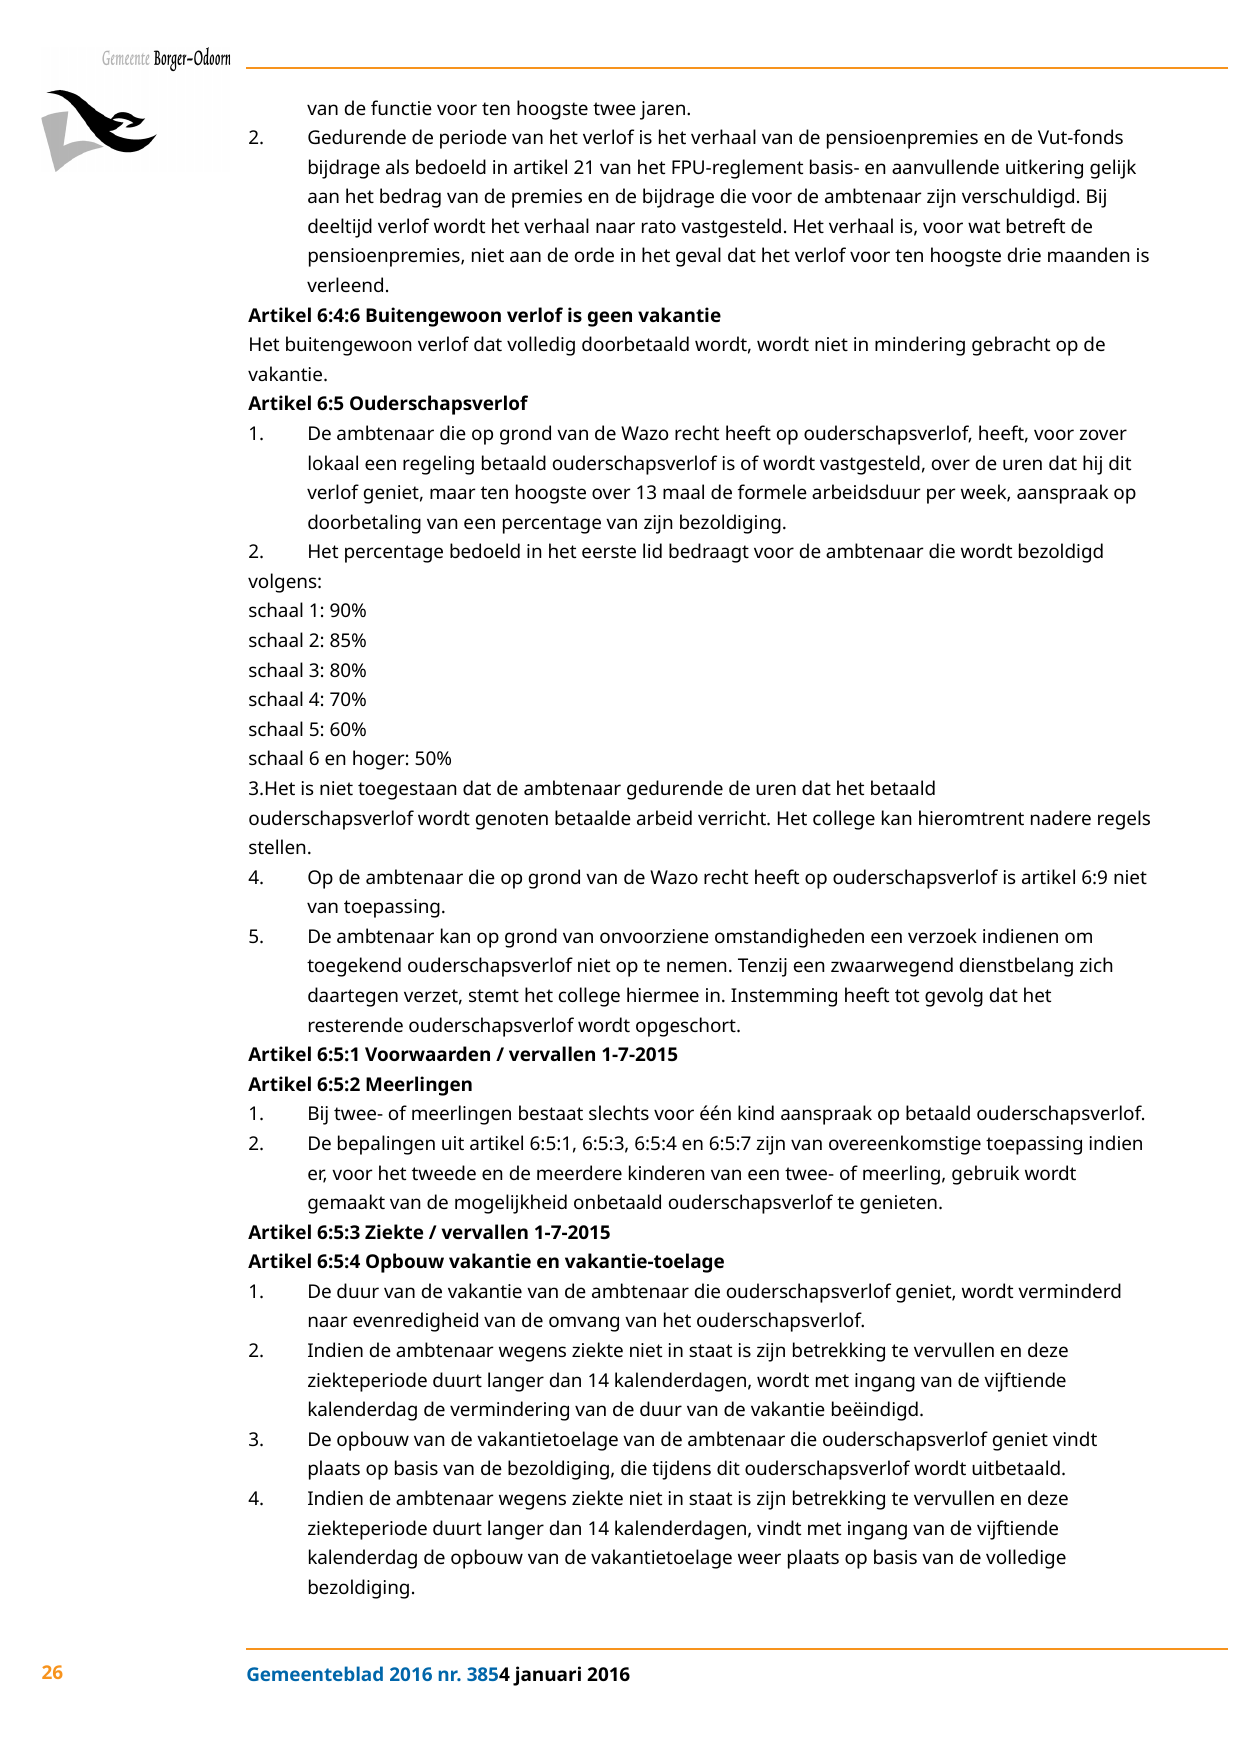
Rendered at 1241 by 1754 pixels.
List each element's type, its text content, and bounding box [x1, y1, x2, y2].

text Het buitengewoon verlof dat volledig doorbetaald wordt, wordt niet in mindering gebracht op de vakantie. [248, 331, 1152, 387]
text schaal 4: 70% [248, 686, 1152, 712]
list Gedurende de periode van het verlof is het verhaal van de pensioenpremies en de Vut-fonds bijdrage als bedoeld in artikel 21 van het FPU-reglement basis- en aanvullende uitkering gelijk aan het bedrag van de premies en de bijdrage die voor de ambtenaar zijn verschuldigd. Bij deeltijd verlof wordt het verhaal naar rato vastgesteld. Het verhaal is, voor wat betreft de pensioenpremies, niet aan de orde in het geval dat het verlof voor ten hoogste drie maanden is verleend. [248, 124, 1152, 298]
list De ambtenaar kan op grond van onvoorziene omstandigheden een verzoek indienen om toegekend ouderschapsverlof niet op te nemen. Tenzij een zwaarwegend dienstbelang zich daartegen verzet, stemt het college hiermee in. Instemming heeft tot gevolg dat het resterende ouderschapsverlof wordt opgeschort. [248, 923, 1152, 1038]
list Indien de ambtenaar wegens ziekte niet in staat is zijn betrekking te vervullen en deze ziekteperiode duurt langer dan 14 kalenderdagen, vindt met ingang van de vijftiende kalenderdag de opbouw van de vakantietoelage weer plaats op basis van de volledige bezoldiging. [248, 1485, 1152, 1600]
picture [41, 47, 231, 172]
list Bij twee- of meerlingen bestaat slechts voor één kind aanspraak op betaald ouderschapsverlof. [248, 1101, 1152, 1126]
text schaal 3: 80% [248, 657, 1152, 683]
text schaal 6 en hoger: 50% [248, 746, 1152, 771]
text schaal 1: 90% [248, 598, 1152, 623]
list van de functie voor ten hoogste twee jaren. [248, 95, 1152, 121]
text Artikel 6:5 Ouderschapsverlof [248, 391, 1152, 416]
list De bepalingen uit artikel 6:5:1, 6:5:3, 6:5:4 en 6:5:7 zijn van overeenkomstige toepassing indien er, voor het tweede en de meerdere kinderen van een twee- of meerling, gebruik wordt gemaakt van de mogelijkheid onbetaald ouderschapsverlof te genieten. [248, 1130, 1152, 1215]
text Artikel 6:5:4 Opbouw vakantie en vakantie-toelage [248, 1248, 1152, 1274]
text schaal 5: 60% [248, 716, 1152, 742]
text 3.Het is niet toegestaan dat de ambtenaar gedurende de uren dat het betaald [248, 775, 1152, 801]
text volgens: [248, 568, 1152, 594]
text Artikel 6:4:6 Buitengewoon verlof is geen vakantie [248, 302, 1152, 328]
list De opbouw van de vakantietoelage van de ambtenaar die ouderschapsverlof geniet vindt plaats op basis van de bezoldiging, die tijdens dit ouderschapsverlof wordt uitbetaald. [248, 1426, 1152, 1481]
text schaal 2: 85% [248, 627, 1152, 653]
text Artikel 6:5:1 Voorwaarden / vervallen 1-7-2015 [248, 1041, 1152, 1067]
list De duur van de vakantie van de ambtenaar die ouderschapsverlof geniet, wordt verminderd naar evenredigheid van de omvang van het ouderschapsverlof. [248, 1278, 1152, 1333]
text Artikel 6:5:2 Meerlingen [248, 1071, 1152, 1097]
list Op de ambtenaar die op grond van de Wazo recht heeft op ouderschapsverlof is artikel 6:9 niet van toepassing. [248, 864, 1152, 919]
text ouderschapsverlof wordt genoten betaalde arbeid verricht. Het college kan hieromtrent nadere regels stellen. [248, 805, 1152, 860]
list Indien de ambtenaar wegens ziekte niet in staat is zijn betrekking te vervullen en deze ziekteperiode duurt langer dan 14 kalenderdagen, wordt met ingang van de vijftiende kalenderdag de vermindering van de duur van de vakantie beëindigd. [248, 1337, 1152, 1422]
text Artikel 6:5:3 Ziekte / vervallen 1-7-2015 [248, 1219, 1152, 1245]
list Het percentage bedoeld in het eerste lid bedraagt voor de ambtenaar die wordt bezoldigd [248, 538, 1152, 564]
list De ambtenaar die op grond van de Wazo recht heeft op ouderschapsverlof, heeft, voor zover lokaal een regeling betaald ouderschapsverlof is of wordt vastgesteld, over de uren dat hij dit verlof geniet, maar ten hoogste over 13 maal de formele arbeidsduur per week, aanspraak op doorbetaling van een percentage van zijn bezoldiging. [248, 420, 1152, 535]
